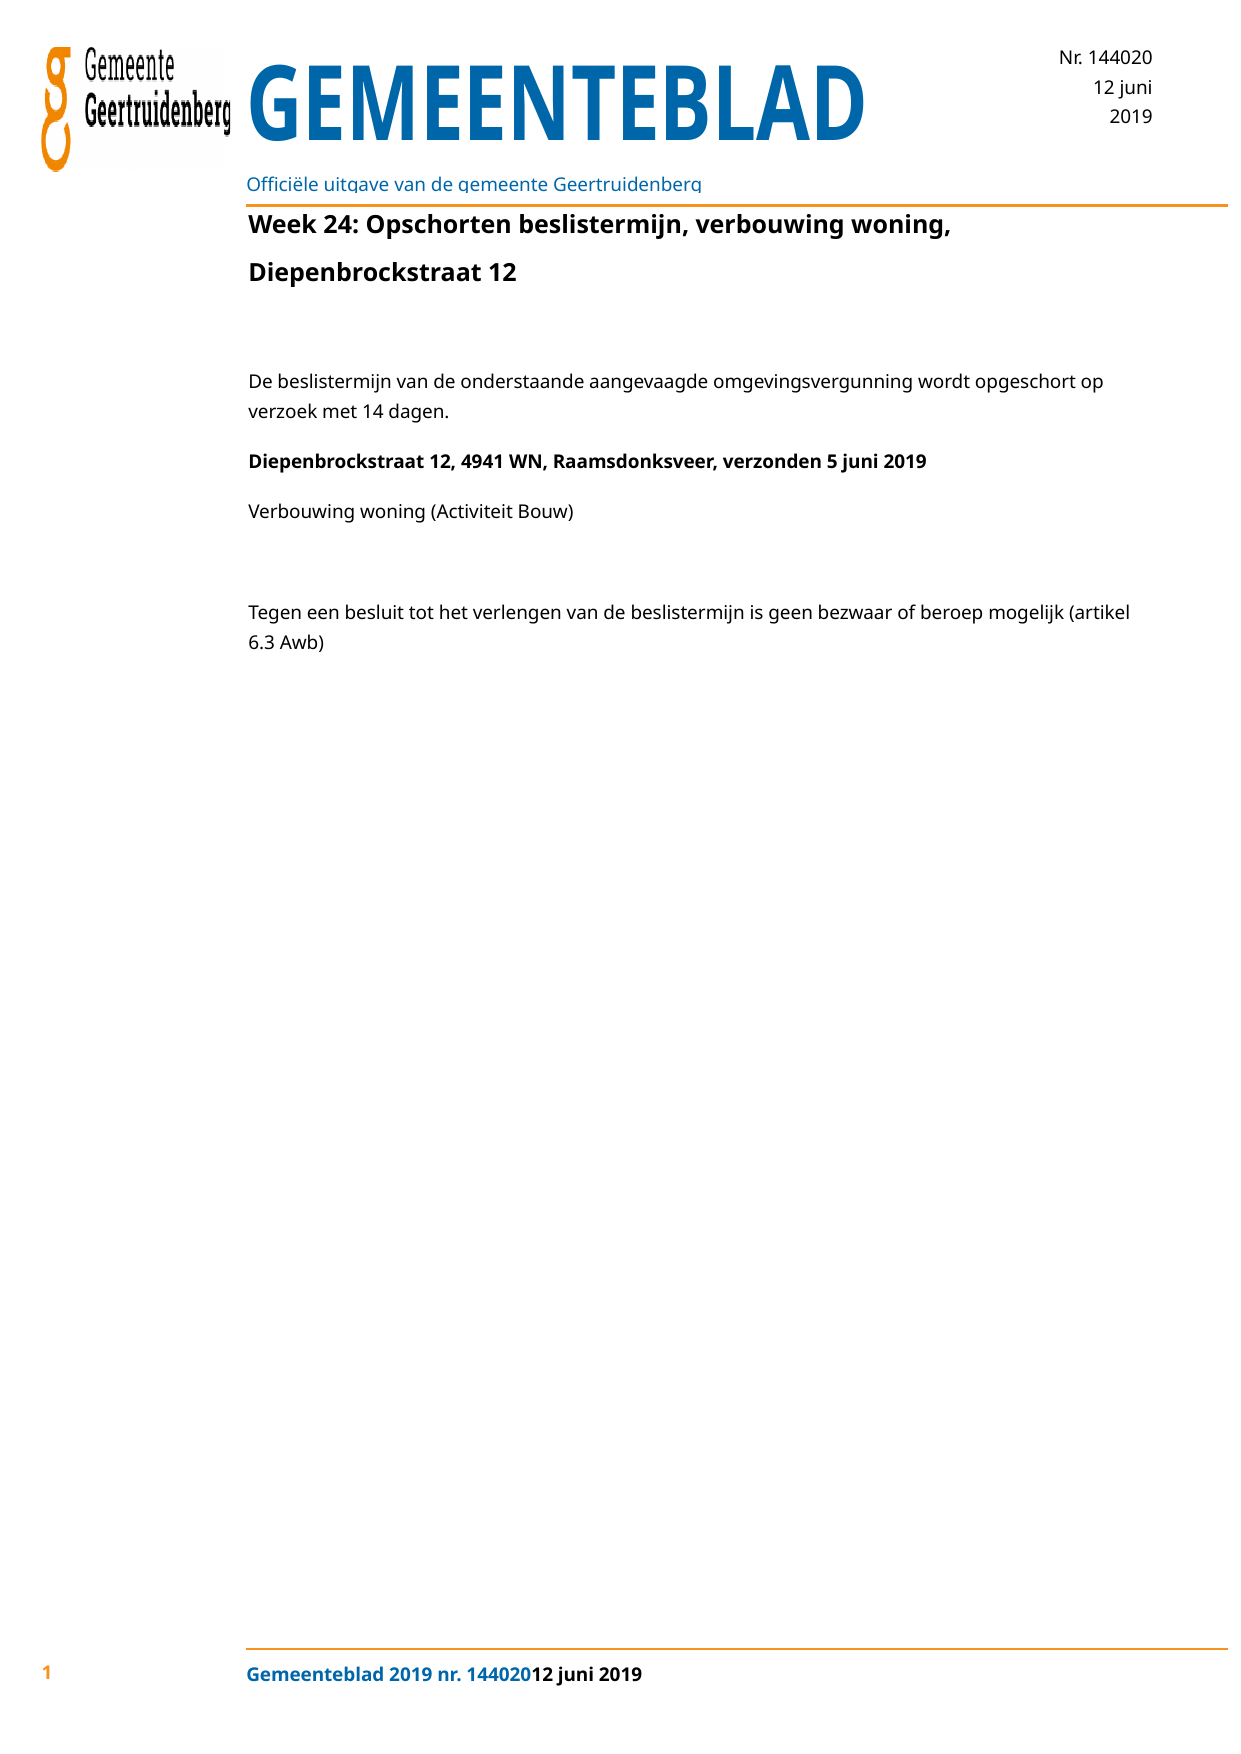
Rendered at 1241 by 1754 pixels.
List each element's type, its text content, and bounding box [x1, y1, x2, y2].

text Tegen een besluit tot het verlengen van de beslistermijn is geen bezwaar of beroep mogelijk (artikel 6.3 Awb) [248, 599, 1152, 655]
text De beslistermijn van de onderstaande aangevaagde omgevingsvergunning wordt opgeschort op verzoek met 14 dagen. [248, 368, 1152, 424]
text Verbouwing woning (Activiteit Bouw) [248, 499, 1152, 524]
text Week 24: Opschorten beslistermijn, verbouwing woning, Diepenbrockstraat 12 [248, 207, 1152, 288]
text Diepenbrockstraat 12, 4941 WN, Raamsdonksveer, verzonden 5 juni 2019 [248, 448, 1152, 474]
picture [41, 47, 231, 172]
